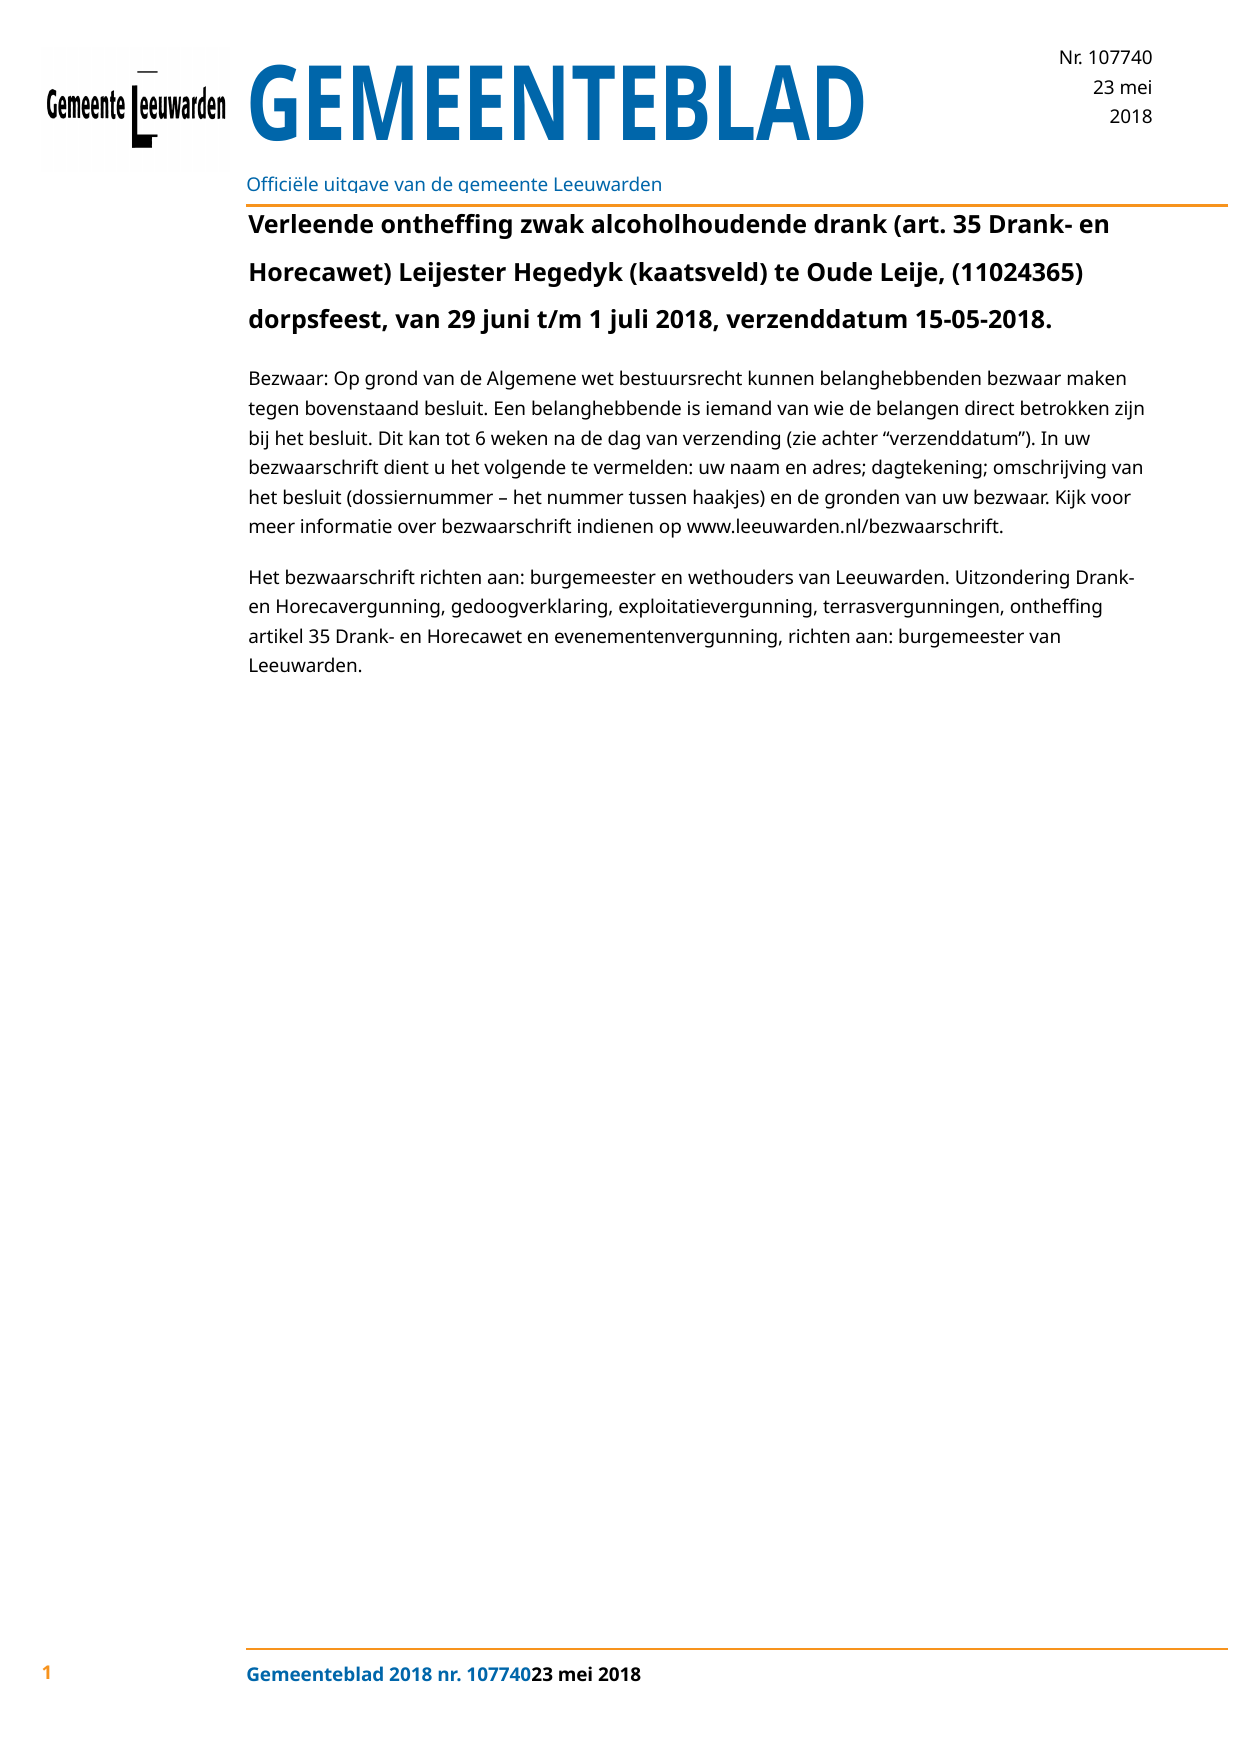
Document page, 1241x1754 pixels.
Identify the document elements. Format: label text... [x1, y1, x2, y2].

text Het bezwaarschrift richten aan: burgemeester en wethouders van Leeuwarden. Uitzondering Drank- en Horecavergunning, gedoogverklaring, exploitatievergunning, terrasvergunningen, ontheffing artikel 35 Drank- en Horecawet en evenementenvergunning, richten aan: burgemeester van Leeuwarden. [248, 564, 1152, 678]
text Verleende ontheffing zwak alcoholhoudende drank (art. 35 Drank- en Horecawet) Leijester Hegedyk (kaatsveld) te Oude Leije, (11024365) dorpsfeest, van 29 juni t/m 1 juli 2018, verzenddatum 15-05-2018. [248, 207, 1152, 336]
text Bezwaar: Op grond van de Algemene wet bestuursrecht kunnen belanghebbenden bezwaar maken tegen bovenstaand besluit. Een belanghebbende is iemand van wie de belangen direct betrokken zijn bij het besluit. Dit kan tot 6 weken na de dag van verzending (zie achter “verzenddatum”). In uw bezwaarschrift dient u het volgende te vermelden: uw naam en adres; dagtekening; omschrijving van het besluit (dossiernummer – het nummer tussen haakjes) en de gronden van uw bezwaar. Kijk voor meer informatie over bezwaarschrift indienen op www.leeuwarden.nl/bezwaarschrift. [248, 366, 1152, 539]
picture [41, 47, 231, 172]
